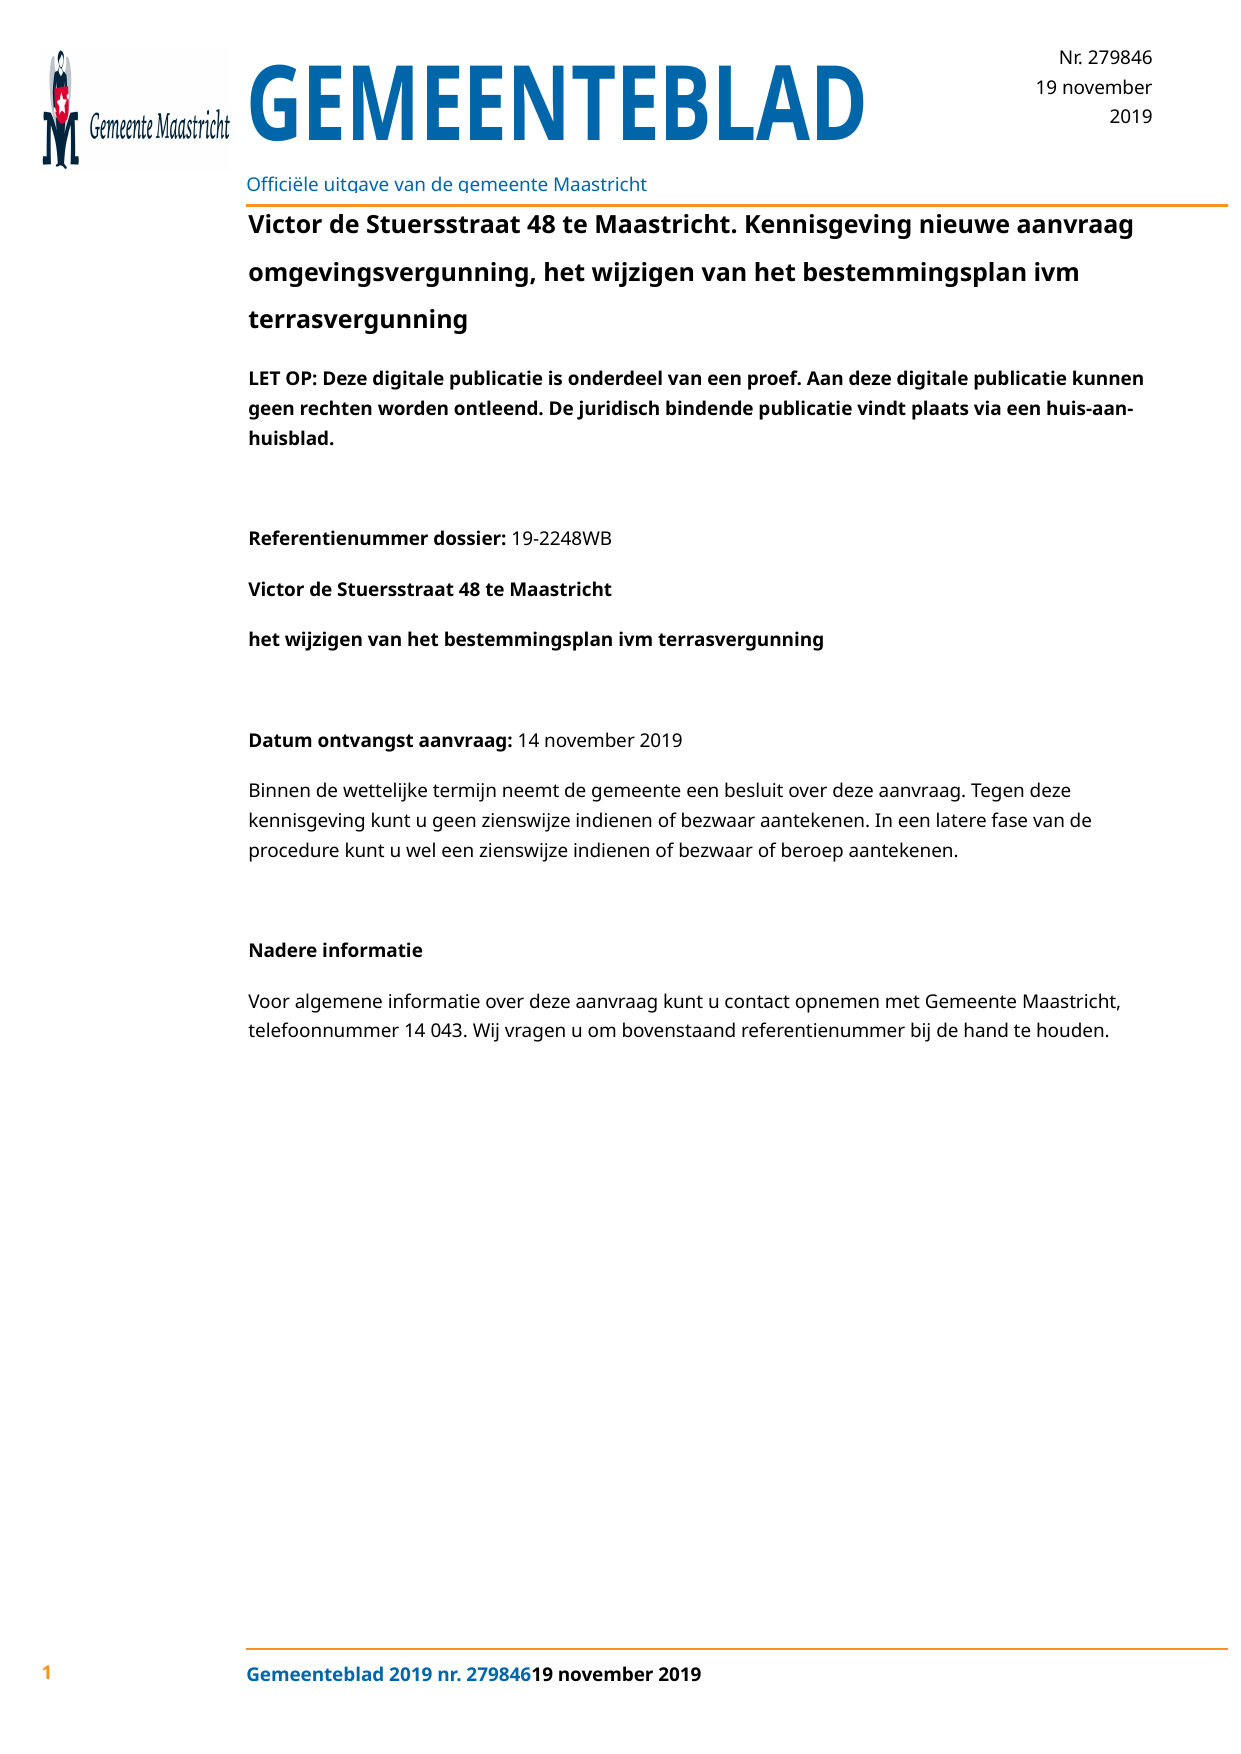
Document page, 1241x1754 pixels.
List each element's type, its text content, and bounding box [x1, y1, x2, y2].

text het wijzigen van het bestemmingsplan ivm terrasvergunning [248, 626, 1152, 652]
text Referentienummer dossier: 19-2248WB [248, 526, 1152, 551]
text LET OP: Deze digitale publicatie is onderdeel van een proef. Aan deze digitale publicatie kunnen geen rechten worden ontleend. De juridisch bindende publicatie vindt plaats via een huis-aan-huisblad. [248, 366, 1152, 450]
text Datum ontvangst aanvraag: 14 november 2019 [248, 727, 1152, 753]
text Binnen de wettelijke termijn neemt de gemeente een besluit over deze aanvraag. Tegen deze kennisgeving kunt u geen zienswijze indienen of bezwaar aantekenen. In een latere fase van de procedure kunt u wel een zienswijze indienen of bezwaar of beroep aantekenen. [248, 778, 1152, 862]
picture [41, 47, 231, 172]
text Nadere informatie [248, 938, 1152, 963]
text Victor de Stuersstraat 48 te Maastricht [248, 576, 1152, 602]
text Voor algemene informatie over deze aanvraag kunt u contact opnemen met Gemeente Maastricht, telefoonnummer 14 043. Wij vragen u om bovenstaand referentienummer bij de hand te houden. [248, 988, 1152, 1043]
text Victor de Stuersstraat 48 te Maastricht. Kennisgeving nieuwe aanvraag omgevingsvergunning, het wijzigen van het bestemmingsplan ivm terrasvergunning [248, 207, 1152, 336]
